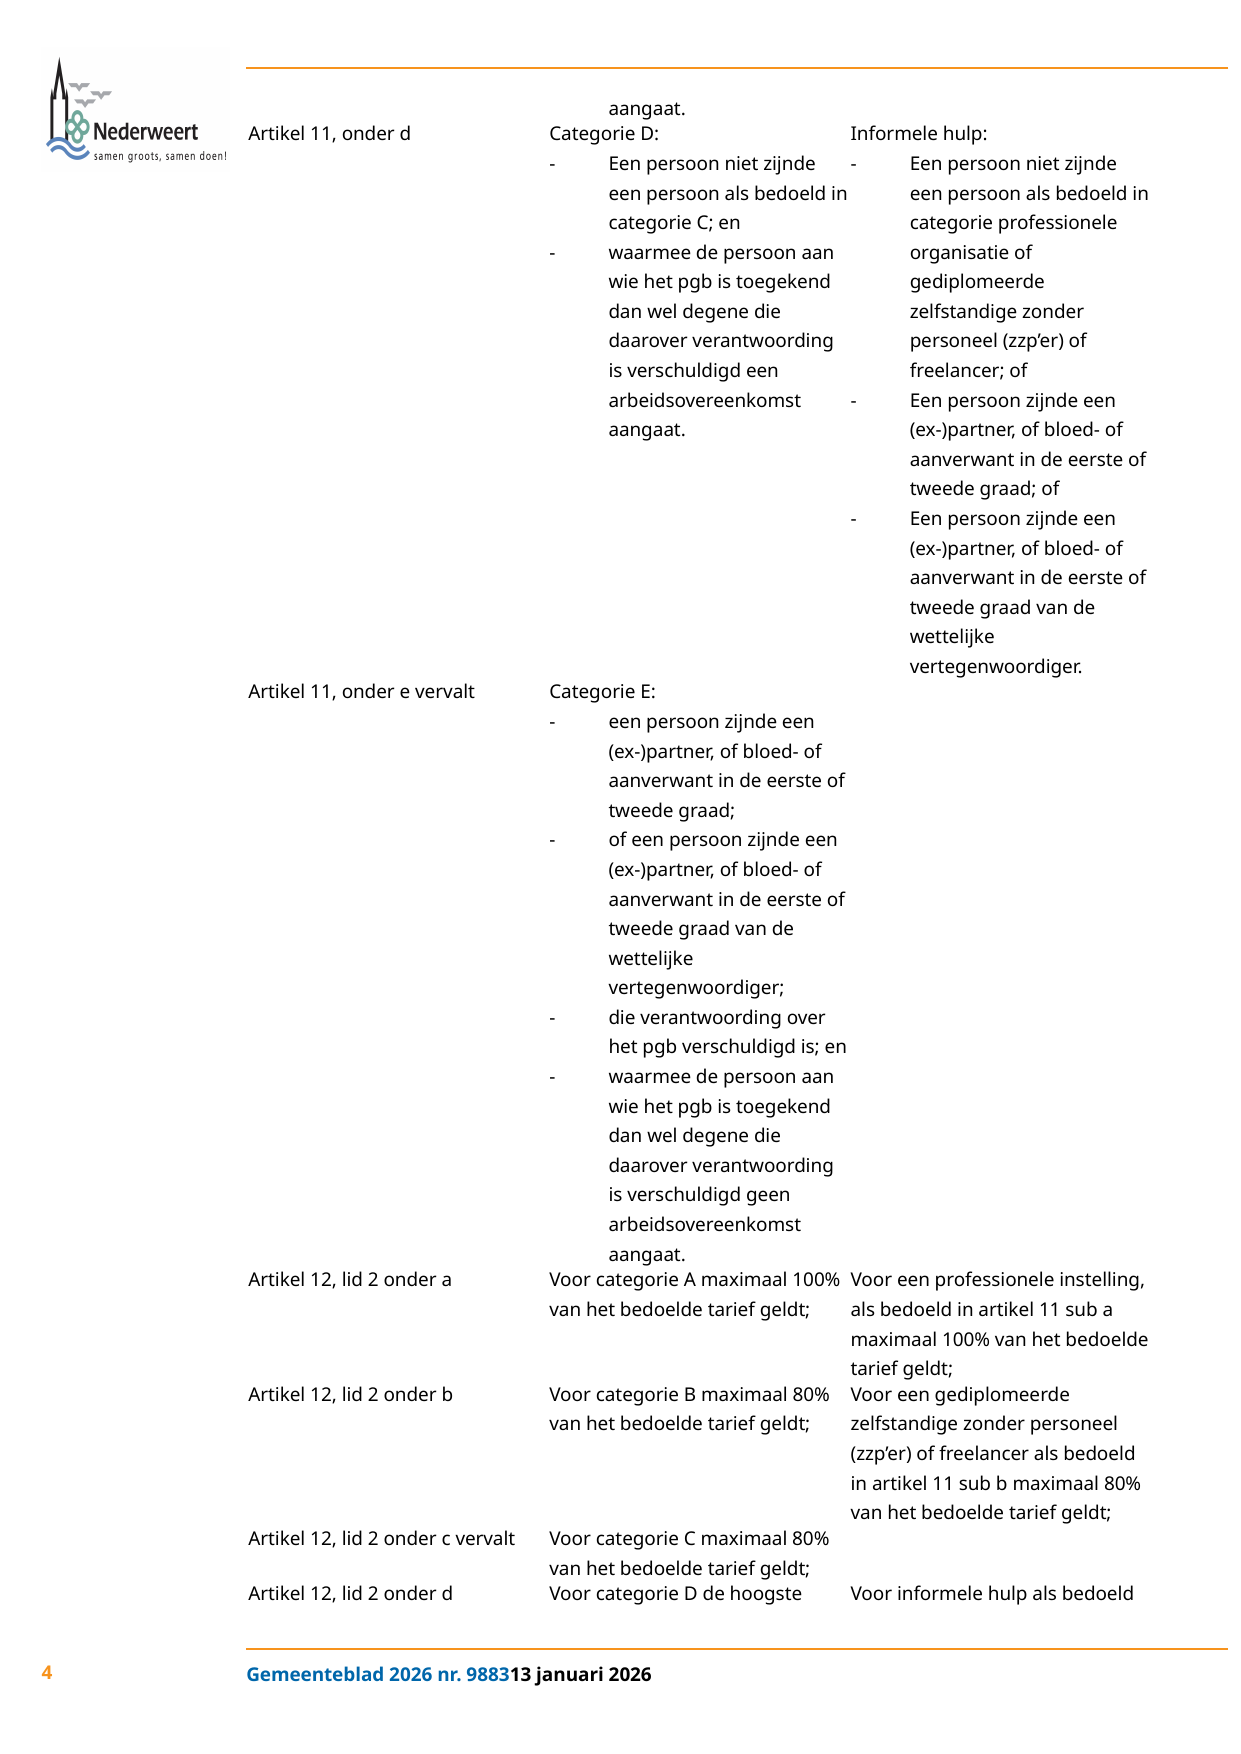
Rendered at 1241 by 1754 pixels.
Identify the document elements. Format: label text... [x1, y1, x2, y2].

table_cell Voor informele hulp als bedoeld [850, 1580, 1152, 1606]
table_cell Artikel 11, onder e vervalt [248, 679, 549, 1267]
table_cell Voor een professionele instelling, als bedoeld in artikel 11 sub a maximaal 100% van het bedoelde tarief geldt; [850, 1267, 1152, 1381]
table_cell Voor categorie C maximaal 80% van het bedoelde tarief geldt; [549, 1525, 850, 1580]
table_cell Voor categorie D de hoogste [549, 1580, 850, 1606]
table_cell [850, 95, 1152, 121]
table_cell [248, 95, 549, 121]
table_cell Voor categorie A maximaal 100% van het bedoelde tarief geldt; [549, 1267, 850, 1381]
table_cell Voor een gediplomeerde zelfstandige zonder personeel (zzp’er) of freelancer als bedoeld in artikel 11 sub b maximaal 80% van het bedoelde tarief geldt; [850, 1381, 1152, 1525]
table_cell Categorie D: Een persoon niet zijnde een persoon als bedoeld in categorie C; en waarmee de persoon aan wie het pgb is toegekend dan wel degene die daarover verantwoording is verschuldigd een arbeidsovereenkomst aangaat. [549, 121, 850, 679]
table_cell Artikel 12, lid 2 onder b [248, 1381, 549, 1525]
table_cell Artikel 12, lid 2 onder d [248, 1580, 549, 1606]
table_cell [850, 679, 1152, 1267]
table_cell Voor categorie B maximaal 80% van het bedoelde tarief geldt; [549, 1381, 850, 1525]
table_cell Artikel 11, onder d [248, 121, 549, 679]
table_cell Artikel 12, lid 2 onder c vervalt [248, 1525, 549, 1580]
table_cell Informele hulp: Een persoon niet zijnde een persoon als bedoeld in categorie professionele organisatie of gediplomeerde zelfstandige zonder personeel (zzp’er) of freelancer; of Een persoon zijnde een (ex-)partner, of bloed- of aanverwant in de eerste of tweede graad; of Een persoon zijnde een (ex-)partner, of bloed- of aanverwant in de eerste of tweede graad van de wettelijke vertegenwoordiger. [850, 121, 1152, 679]
picture [41, 47, 231, 172]
table_cell Artikel 12, lid 2 onder a [248, 1267, 549, 1381]
table_cell aangaat. [549, 95, 850, 121]
table_cell Categorie E: een persoon zijnde een (ex-)partner, of bloed- of aanverwant in de eerste of tweede graad; of een persoon zijnde een (ex-)partner, of bloed- of aanverwant in de eerste of tweede graad van de wettelijke vertegenwoordiger; die verantwoording over het pgb verschuldigd is; en waarmee de persoon aan wie het pgb is toegekend dan wel degene die daarover verantwoording is verschuldigd geen arbeidsovereenkomst aangaat. [549, 679, 850, 1267]
table_cell [850, 1525, 1152, 1580]
